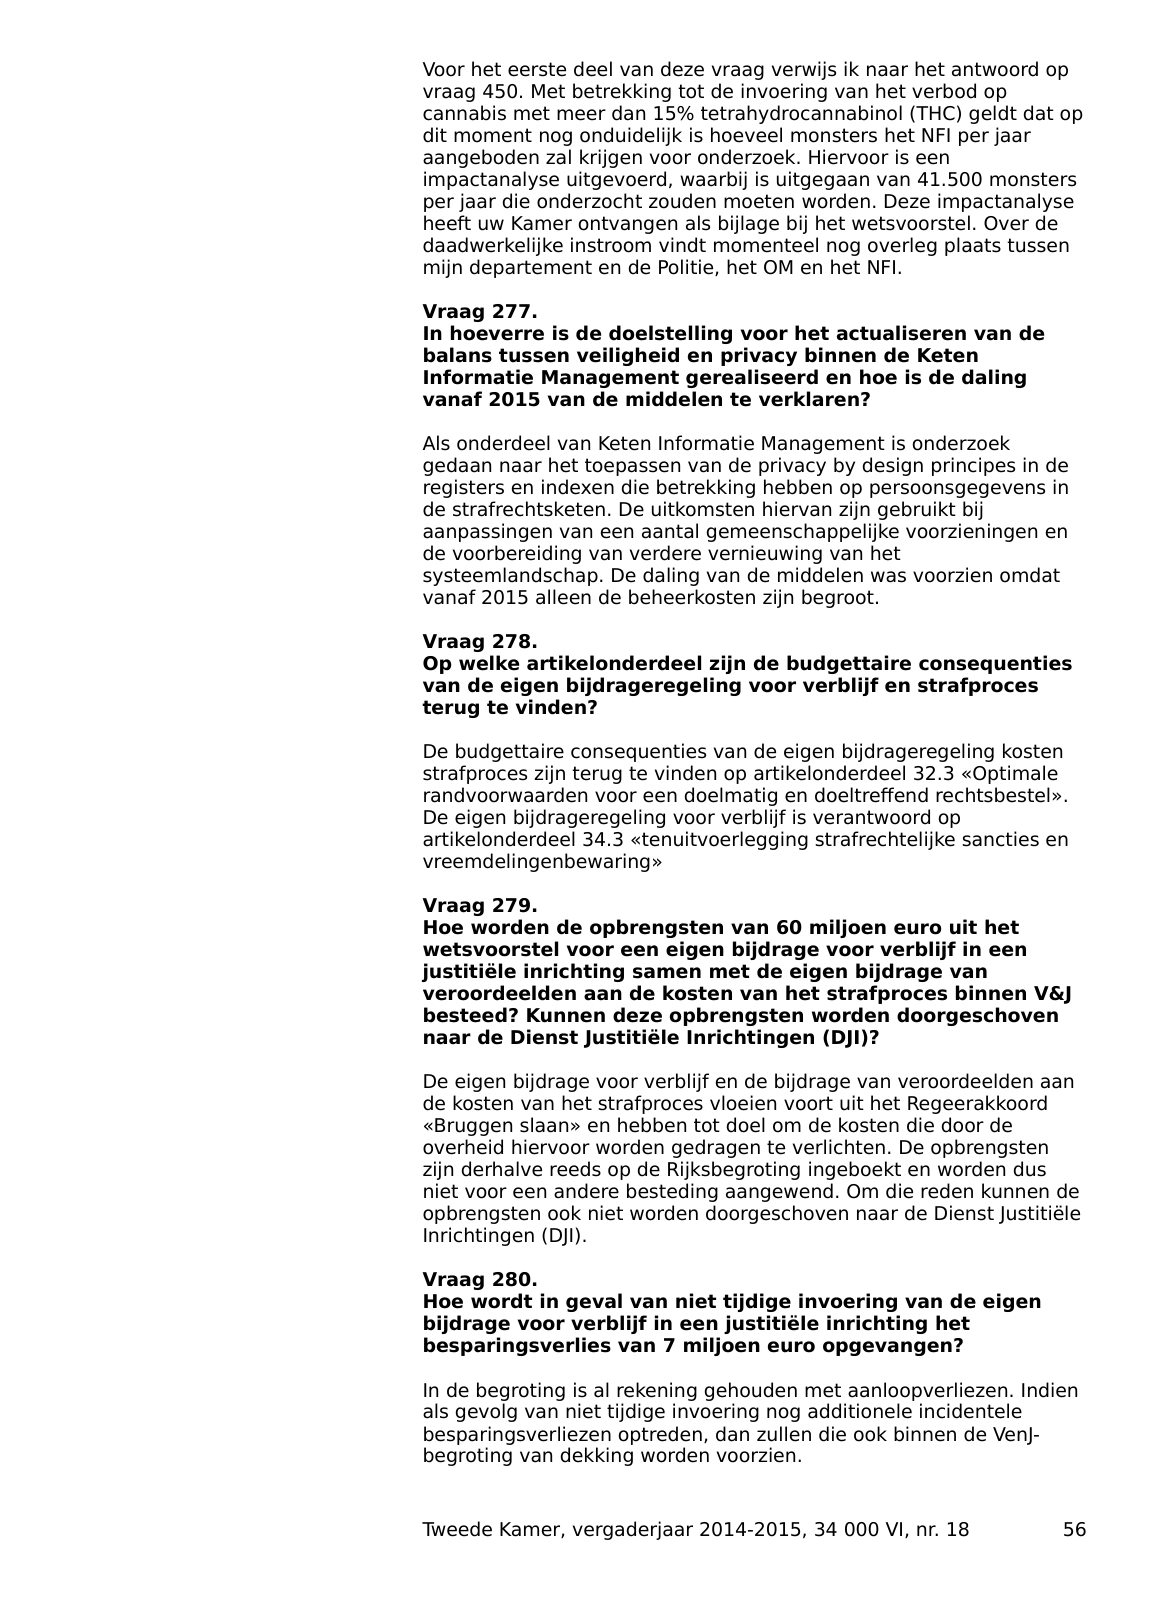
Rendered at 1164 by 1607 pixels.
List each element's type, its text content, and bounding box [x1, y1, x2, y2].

text Vraag 278. [422, 631, 1087, 653]
text In hoeverre is de doelstelling voor het actualiseren van de balans tussen veiligheid en privacy binnen de Keten Informatie Management gerealiseerd en hoe is de daling vanaf 2015 van de middelen te verklaren? [422, 323, 1087, 411]
text Op welke artikelonderdeel zijn de budgettaire consequenties van de eigen bijdrageregeling voor verblijf en strafproces terug te vinden? [422, 653, 1087, 719]
text In de begroting is al rekening gehouden met aanloopverliezen. Indien als gevolg van niet tijdige invoering nog additionele incidentele besparingsverliezen optreden, dan zullen die ook binnen de VenJ-begroting van dekking worden voorzien. [422, 1379, 1087, 1467]
text Voor het eerste deel van deze vraag verwijs ik naar het antwoord op vraag 450. Met betrekking tot de invoering van het verbod op cannabis met meer dan 15% tetrahydrocannabinol (THC) geldt dat op dit moment nog onduidelijk is hoeveel monsters het NFI per jaar aangeboden zal krijgen voor onderzoek. Hiervoor is een impactanalyse uitgevoerd, waarbij is uitgegaan van 41.500 monsters per jaar die onderzocht zouden moeten worden. Deze impactanalyse heeft uw Kamer ontvangen als bijlage bij het wetsvoorstel. Over de daadwerkelijke instroom vindt momenteel nog overleg plaats tussen mijn departement en de Politie, het OM en het NFI. [422, 59, 1087, 279]
text Vraag 277. [422, 301, 1087, 323]
text De budgettaire consequenties van de eigen bijdrageregeling kosten strafproces zijn terug te vinden op artikelonderdeel 32.3 «Optimale randvoorwaarden voor een doelmatig en doeltreffend rechtsbestel». De eigen bijdrageregeling voor verblijf is verantwoord op artikelonderdeel 34.3 «tenuitvoerlegging strafrechtelijke sancties en vreemdelingenbewaring» [422, 741, 1087, 873]
text Hoe worden de opbrengsten van 60 miljoen euro uit het wetsvoorstel voor een eigen bijdrage voor verblijf in een justitiële inrichting samen met de eigen bijdrage van veroordeelden aan de kosten van het strafproces binnen V&J besteed? Kunnen deze opbrengsten worden doorgeschoven naar de Dienst Justitiële Inrichtingen (DJI)? [422, 917, 1087, 1049]
text Vraag 279. [422, 895, 1087, 917]
text Als onderdeel van Keten Informatie Management is onderzoek gedaan naar het toepassen van de privacy by design principes in de registers en indexen die betrekking hebben op persoonsgegevens in de strafrechtsketen. De uitkomsten hiervan zijn gebruikt bij aanpassingen van een aantal gemeenschappelijke voorzieningen en de voorbereiding van verdere vernieuwing van het systeemlandschap. De daling van de middelen was voorzien omdat vanaf 2015 alleen de beheerkosten zijn begroot. [422, 433, 1087, 609]
text Hoe wordt in geval van niet tijdige invoering van de eigen bijdrage voor verblijf in een justitiële inrichting het besparingsverlies van 7 miljoen euro opgevangen? [422, 1291, 1087, 1357]
text Vraag 280. [422, 1269, 1087, 1291]
text De eigen bijdrage voor verblijf en de bijdrage van veroordeelden aan de kosten van het strafproces vloeien voort uit het Regeerakkoord «Bruggen slaan» en hebben tot doel om de kosten die door de overheid hiervoor worden gedragen te verlichten. De opbrengsten zijn derhalve reeds op de Rijksbegroting ingeboekt en worden dus niet voor een andere besteding aangewend. Om die reden kunnen de opbrengsten ook niet worden doorgeschoven naar de Dienst Justitiële Inrichtingen (DJI). [422, 1071, 1087, 1247]
